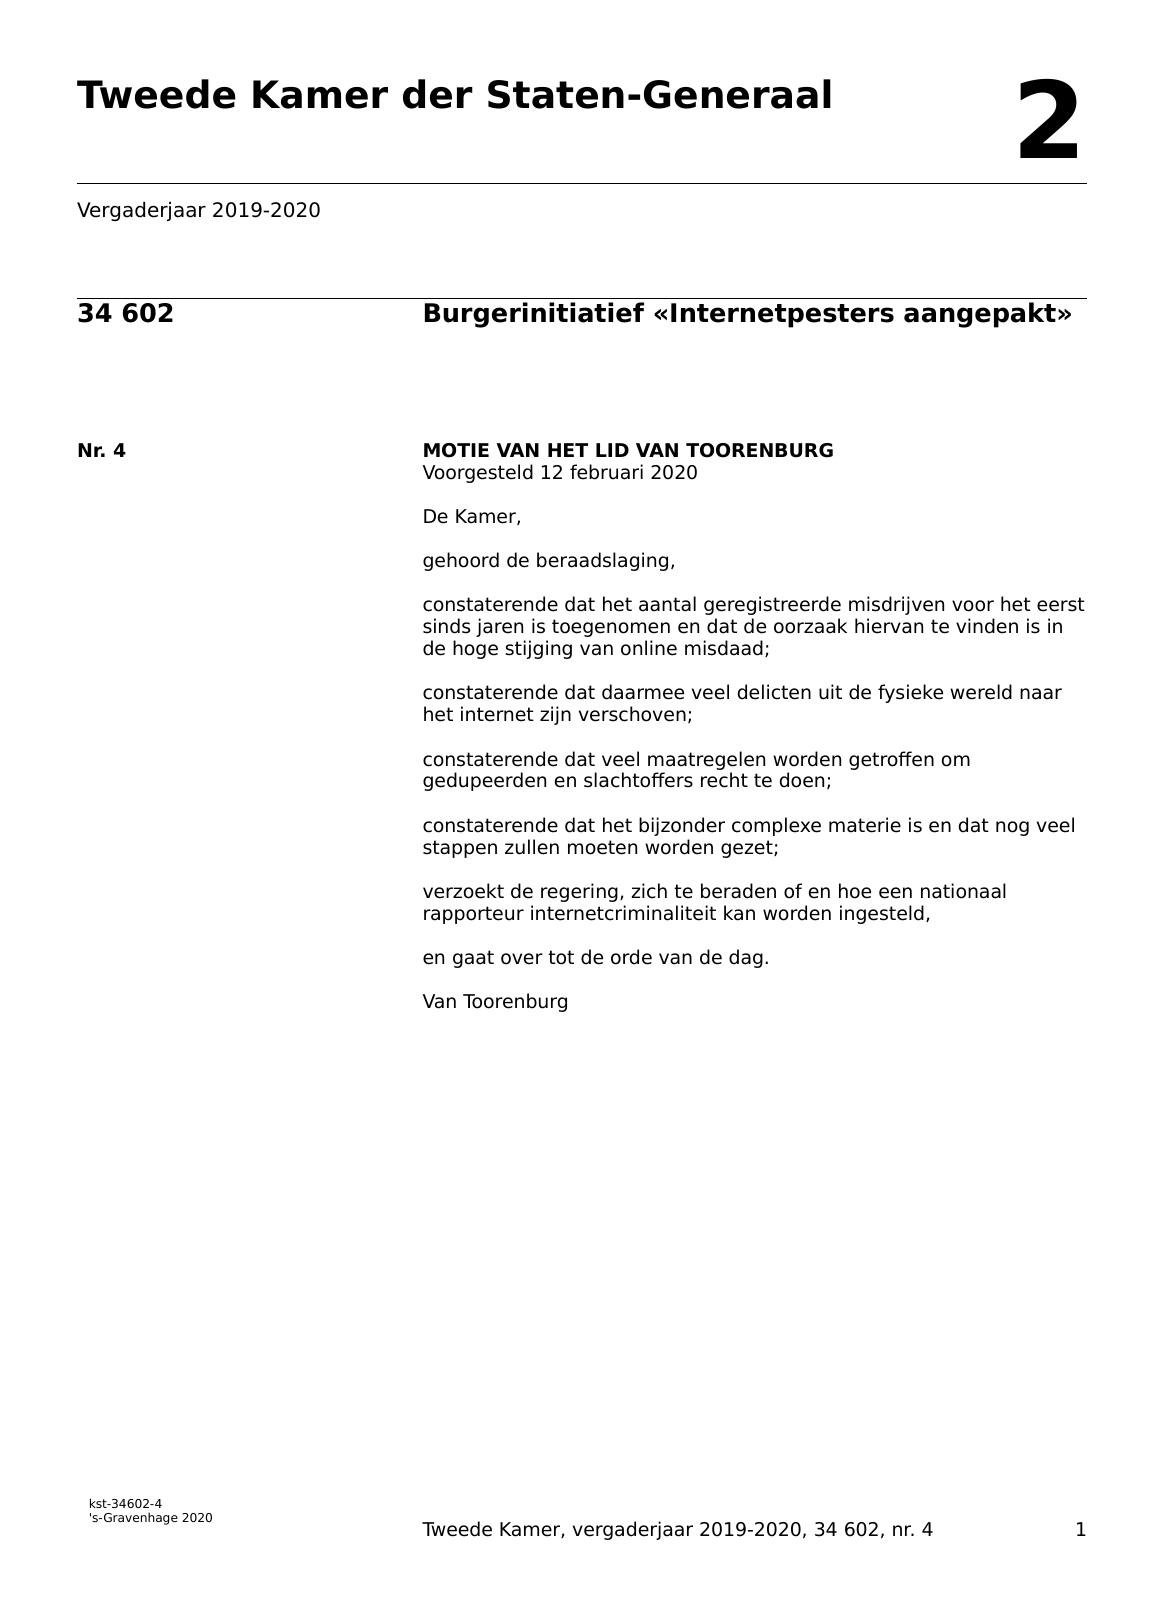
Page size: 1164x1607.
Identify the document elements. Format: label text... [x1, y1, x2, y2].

text kst-34602-4 [88, 1497, 323, 1511]
text constaterende dat veel maatregelen worden getroffen om gedupeerden en slachtoffers recht te doen; [422, 748, 1087, 792]
subtitle Nr. 4 MOTIE VAN HET LID VAN TOORENBURG [77, 440, 1087, 462]
text Voorgesteld 12 februari 2020 [422, 462, 1087, 484]
text verzoekt de regering, zich te beraden of en hoe een nationaal rapporteur internetcriminaliteit kan worden ingesteld, [422, 881, 1087, 925]
text 's-Gravenhage 2020 [88, 1511, 323, 1525]
text constaterende dat daarmee veel delicten uit de fysieke wereld naar het internet zijn verschoven; [422, 682, 1087, 726]
text gehoord de beraadslaging, [422, 550, 1087, 572]
text constaterende dat het aantal geregistreerde misdrijven voor het eerst sinds jaren is toegenomen en dat de oorzaak hiervan te vinden is in de hoge stijging van online misdaad; [422, 594, 1087, 660]
table_cell Vergaderjaar 2019-2020 [77, 184, 1087, 298]
subtitle 34 602 Burgerinitiatief «Internetpesters aangepakt» [77, 299, 1087, 329]
text constaterende dat het bijzonder complexe materie is en dat nog veel stappen zullen moeten worden gezet; [422, 814, 1087, 858]
text en gaat over tot de orde van de dag. [422, 947, 1087, 969]
table_header 2 [886, 59, 1087, 183]
text Van Toorenburg [422, 991, 1087, 1013]
text De Kamer, [422, 506, 1087, 528]
table_header Tweede Kamer der Staten-Generaal [77, 59, 886, 183]
